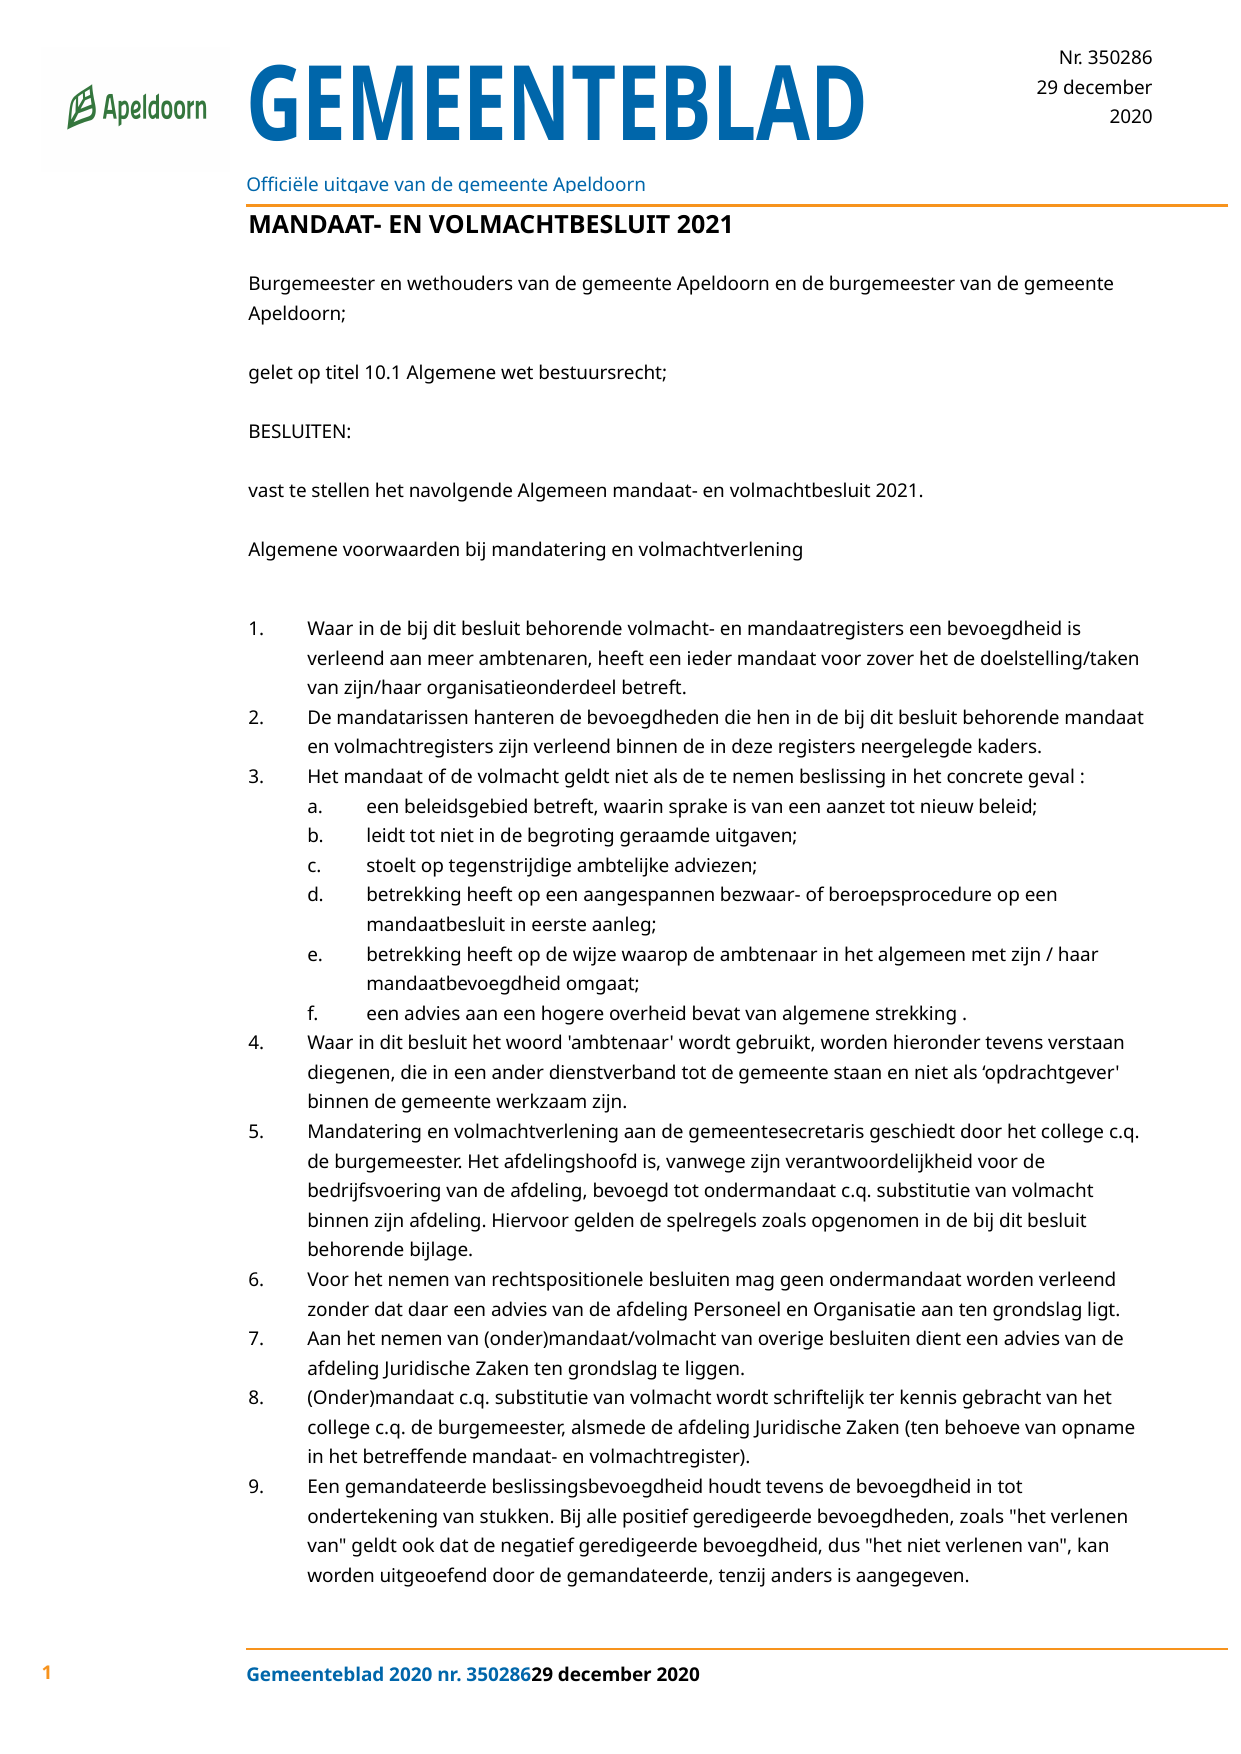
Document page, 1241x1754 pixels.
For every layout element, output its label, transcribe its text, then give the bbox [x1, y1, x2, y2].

list Mandatering en volmachtverlening aan de gemeentesecretaris geschiedt door het college c.q. de burgemeester. Het afdelingshoofd is, vanwege zijn verantwoordelijkheid voor de bedrijfsvoering van de afdeling, bevoegd tot ondermandaat c.q. substitutie van volmacht binnen zijn afdeling. Hiervoor gelden de spelregels zoals opgenomen in de bij dit besluit behorende bijlage. [248, 1118, 1152, 1262]
list Waar in de bij dit besluit behorende volmacht- en mandaatregisters een bevoegdheid is verleend aan meer ambtenaren, heeft een ieder mandaat voor zover het de doelstelling/taken van zijn/haar organisatieonderdeel betreft. [248, 615, 1152, 700]
list Voor het nemen van rechtspositionele besluiten mag geen ondermandaat worden verleend zonder dat daar een advies van de afdeling Personeel en Organisatie aan ten grondslag ligt. [248, 1266, 1152, 1322]
list Waar in dit besluit het woord 'ambtenaar' wordt gebruikt, worden hieronder tevens verstaan diegenen, die in een ander dienstverband tot de gemeente staan en niet als ‘opdrachtgever' binnen de gemeente werkzaam zijn. [248, 1029, 1152, 1114]
text Burgemeester en wethouders van de gemeente Apeldoorn en de burgemeester van de gemeente Apeldoorn; [248, 270, 1152, 326]
text Algemene voorwaarden bij mandatering en volmachtverlening [248, 537, 1152, 562]
list (Onder)mandaat c.q. substitutie van volmacht wordt schriftelijk ter kennis gebracht van het college c.q. de burgemeester, alsmede de afdeling Juridische Zaken (ten behoeve van opname in het betreffende mandaat- en volmachtregister). [248, 1384, 1152, 1469]
picture [41, 47, 231, 172]
list een beleidsgebied betreft, waarin sprake is van een aanzet tot nieuw beleid; [307, 793, 1152, 819]
list stoelt op tegenstrijdige ambtelijke adviezen; [307, 852, 1152, 878]
list een advies aan een hogere overheid bevat van algemene strekking . [307, 1000, 1152, 1026]
list leidt tot niet in de begroting geraamde uitgaven; [307, 822, 1152, 848]
list Een gemandateerde beslissingsbevoegdheid houdt tevens de bevoegdheid in tot ondertekening van stukken. Bij alle positief geredigeerde bevoegdheden, zoals "het verlenen van" geldt ook dat de negatief geredigeerde bevoegdheid, dus "het niet verlenen van", kan worden uitgeoefend door de gemandateerde, tenzij anders is aangegeven. [248, 1473, 1152, 1588]
list De mandatarissen hanteren de bevoegdheden die hen in de bij dit besluit behorende mandaat en volmachtregisters zijn verleend binnen de in deze registers neergelegde kaders. [248, 704, 1152, 759]
text vast te stellen het navolgende Algemeen mandaat- en volmachtbesluit 2021. [248, 477, 1152, 503]
list betrekking heeft op een aangespannen bezwaar- of beroepsprocedure op een mandaatbesluit in eerste aanleg; [307, 882, 1152, 937]
list Aan het nemen van (onder)mandaat/volmacht van overige besluiten dient een advies van de afdeling Juridische Zaken ten grondslag te liggen. [248, 1325, 1152, 1381]
text MANDAAT- EN VOLMACHTBESLUIT 2021 [248, 207, 1152, 241]
list betrekking heeft op de wijze waarop de ambtenaar in het algemeen met zijn / haar mandaatbevoegdheid omgaat; [307, 941, 1152, 996]
text gelet op titel 10.1 Algemene wet bestuursrecht; [248, 359, 1152, 385]
text BESLUITEN: [248, 418, 1152, 444]
list Het mandaat of de volmacht geldt niet als de te nemen beslissing in het concrete geval : [248, 763, 1152, 789]
